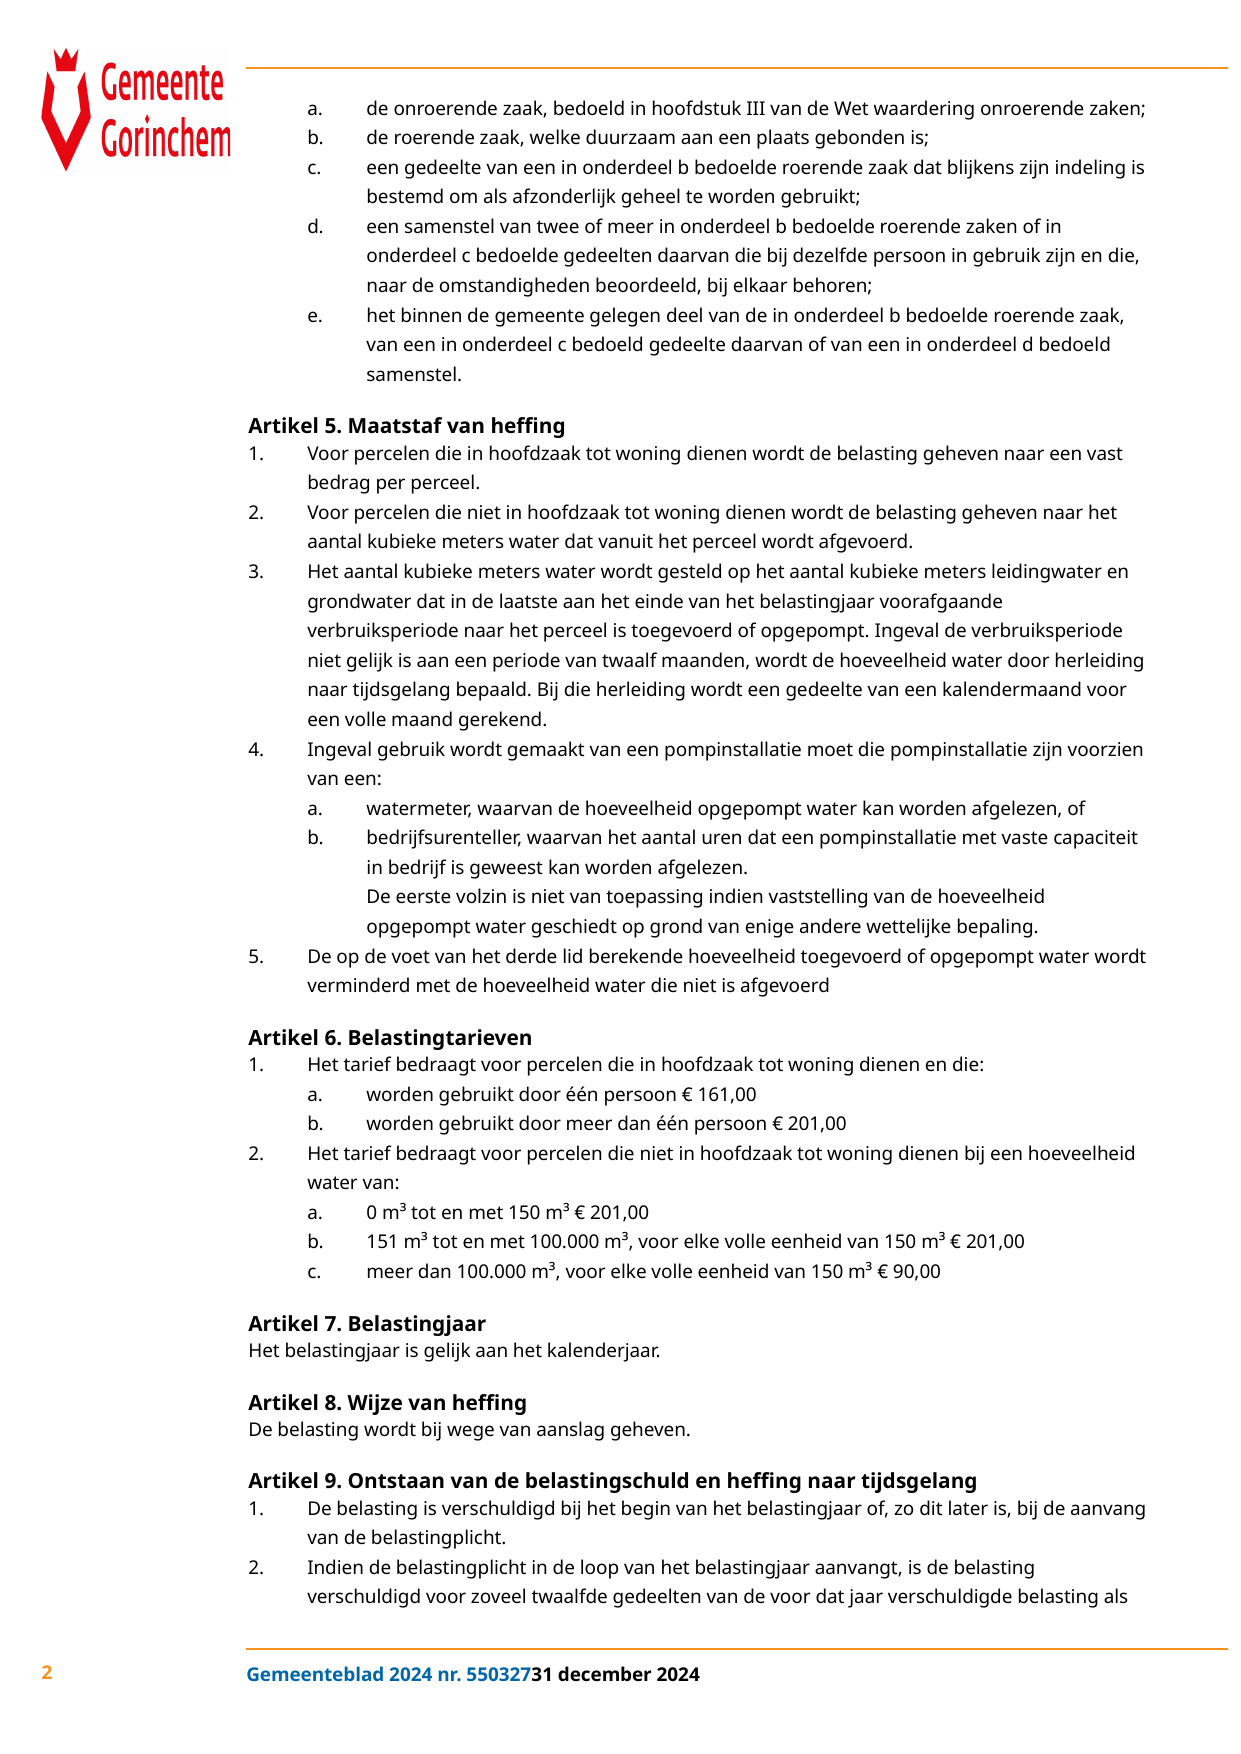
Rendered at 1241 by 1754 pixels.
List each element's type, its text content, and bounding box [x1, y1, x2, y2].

list Indien de belastingplicht in de loop van het belastingjaar aanvangt, is de belasting verschuldigd voor zoveel twaalfde gedeelten van de voor dat jaar verschuldigde belasting als [248, 1554, 1152, 1609]
list 0 m³ tot en met 150 m³ € 201,00 [307, 1199, 1152, 1225]
list het binnen de gemeente gelegen deel van de in onderdeel b bedoelde roerende zaak, van een in onderdeel c bedoeld gedeelte daarvan of van een in onderdeel d bedoeld samenstel. [307, 302, 1152, 387]
list Voor percelen die niet in hoofdzaak tot woning dienen wordt de belasting geheven naar het aantal kubieke meters water dat vanuit het perceel wordt afgevoerd. [248, 499, 1152, 554]
text Artikel 7. Belastingjaar [248, 1309, 1152, 1337]
list worden gebruikt door meer dan één persoon € 201,00 [307, 1110, 1152, 1136]
list een gedeelte van een in onderdeel b bedoelde roerende zaak dat blijkens zijn indeling is bestemd om als afzonderlijk geheel te worden gebruikt; [307, 154, 1152, 209]
list Het tarief bedraagt voor percelen die niet in hoofdzaak tot woning dienen bij een hoeveelheid water van: [248, 1140, 1152, 1195]
list Ingeval gebruik wordt gemaakt van een pompinstallatie moet die pompinstallatie zijn voorzien van een: [248, 736, 1152, 791]
list bedrijfsurenteller, waarvan het aantal uren dat een pompinstallatie met vaste capaciteit in bedrijf is geweest kan worden afgelezen. [307, 824, 1152, 880]
list een samenstel van twee of meer in onderdeel b bedoelde roerende zaken of in onderdeel c bedoelde gedeelten daarvan die bij dezelfde persoon in gebruik zijn en die, naar de omstandigheden beoordeeld, bij elkaar behoren; [307, 213, 1152, 298]
text De belasting wordt bij wege van aanslag geheven. [248, 1416, 1152, 1442]
list 151 m³ tot en met 100.000 m³, voor elke volle eenheid van 150 m³ € 201,00 [307, 1229, 1152, 1254]
text Artikel 6. Belastingtarieven [248, 1023, 1152, 1051]
list watermeter, waarvan de hoeveelheid opgepompt water kan worden afgelezen, of [307, 795, 1152, 821]
text Artikel 8. Wijze van heffing [248, 1388, 1152, 1416]
list worden gebruikt door één persoon € 161,00 [307, 1081, 1152, 1107]
list De op de voet van het derde lid berekende hoeveelheid toegevoerd of opgepompt water wordt verminderd met de hoeveelheid water die niet is afgevoerd [248, 943, 1152, 998]
list De belasting is verschuldigd bij het begin van het belastingjaar of, zo dit later is, bij de aanvang van de belastingplicht. [248, 1495, 1152, 1550]
picture [41, 47, 231, 172]
list de onroerende zaak, bedoeld in hoofdstuk III van de Wet waardering onroerende zaken; [307, 95, 1152, 121]
list Voor percelen die in hoofdzaak tot woning dienen wordt de belasting geheven naar een vast bedrag per perceel. [248, 440, 1152, 495]
text Het belastingjaar is gelijk aan het kalenderjaar. [248, 1337, 1152, 1363]
list meer dan 100.000 m³, voor elke volle eenheid van 150 m³ € 90,00 [307, 1258, 1152, 1284]
list De eerste volzin is niet van toepassing indien vaststelling van de hoeveelheid opgepompt water geschiedt op grond van enige andere wettelijke bepaling. [307, 884, 1152, 939]
text Artikel 9. Ontstaan van de belastingschuld en heffing naar tijdsgelang [248, 1466, 1152, 1495]
text Artikel 5. Maatstaf van heffing [248, 411, 1152, 440]
list Het tarief bedraagt voor percelen die in hoofdzaak tot woning dienen en die: [248, 1051, 1152, 1077]
list Het aantal kubieke meters water wordt gesteld op het aantal kubieke meters leidingwater en grondwater dat in de laatste aan het einde van het belastingjaar voorafgaande verbruiksperiode naar het perceel is toegevoerd of opgepompt. Ingeval de verbruiksperiode niet gelijk is aan een periode van twaalf maanden, wordt de hoeveelheid water door herleiding naar tijdsgelang bepaald. Bij die herleiding wordt een gedeelte van een kalendermaand voor een volle maand gerekend. [248, 558, 1152, 732]
list de roerende zaak, welke duurzaam aan een plaats gebonden is; [307, 124, 1152, 150]
